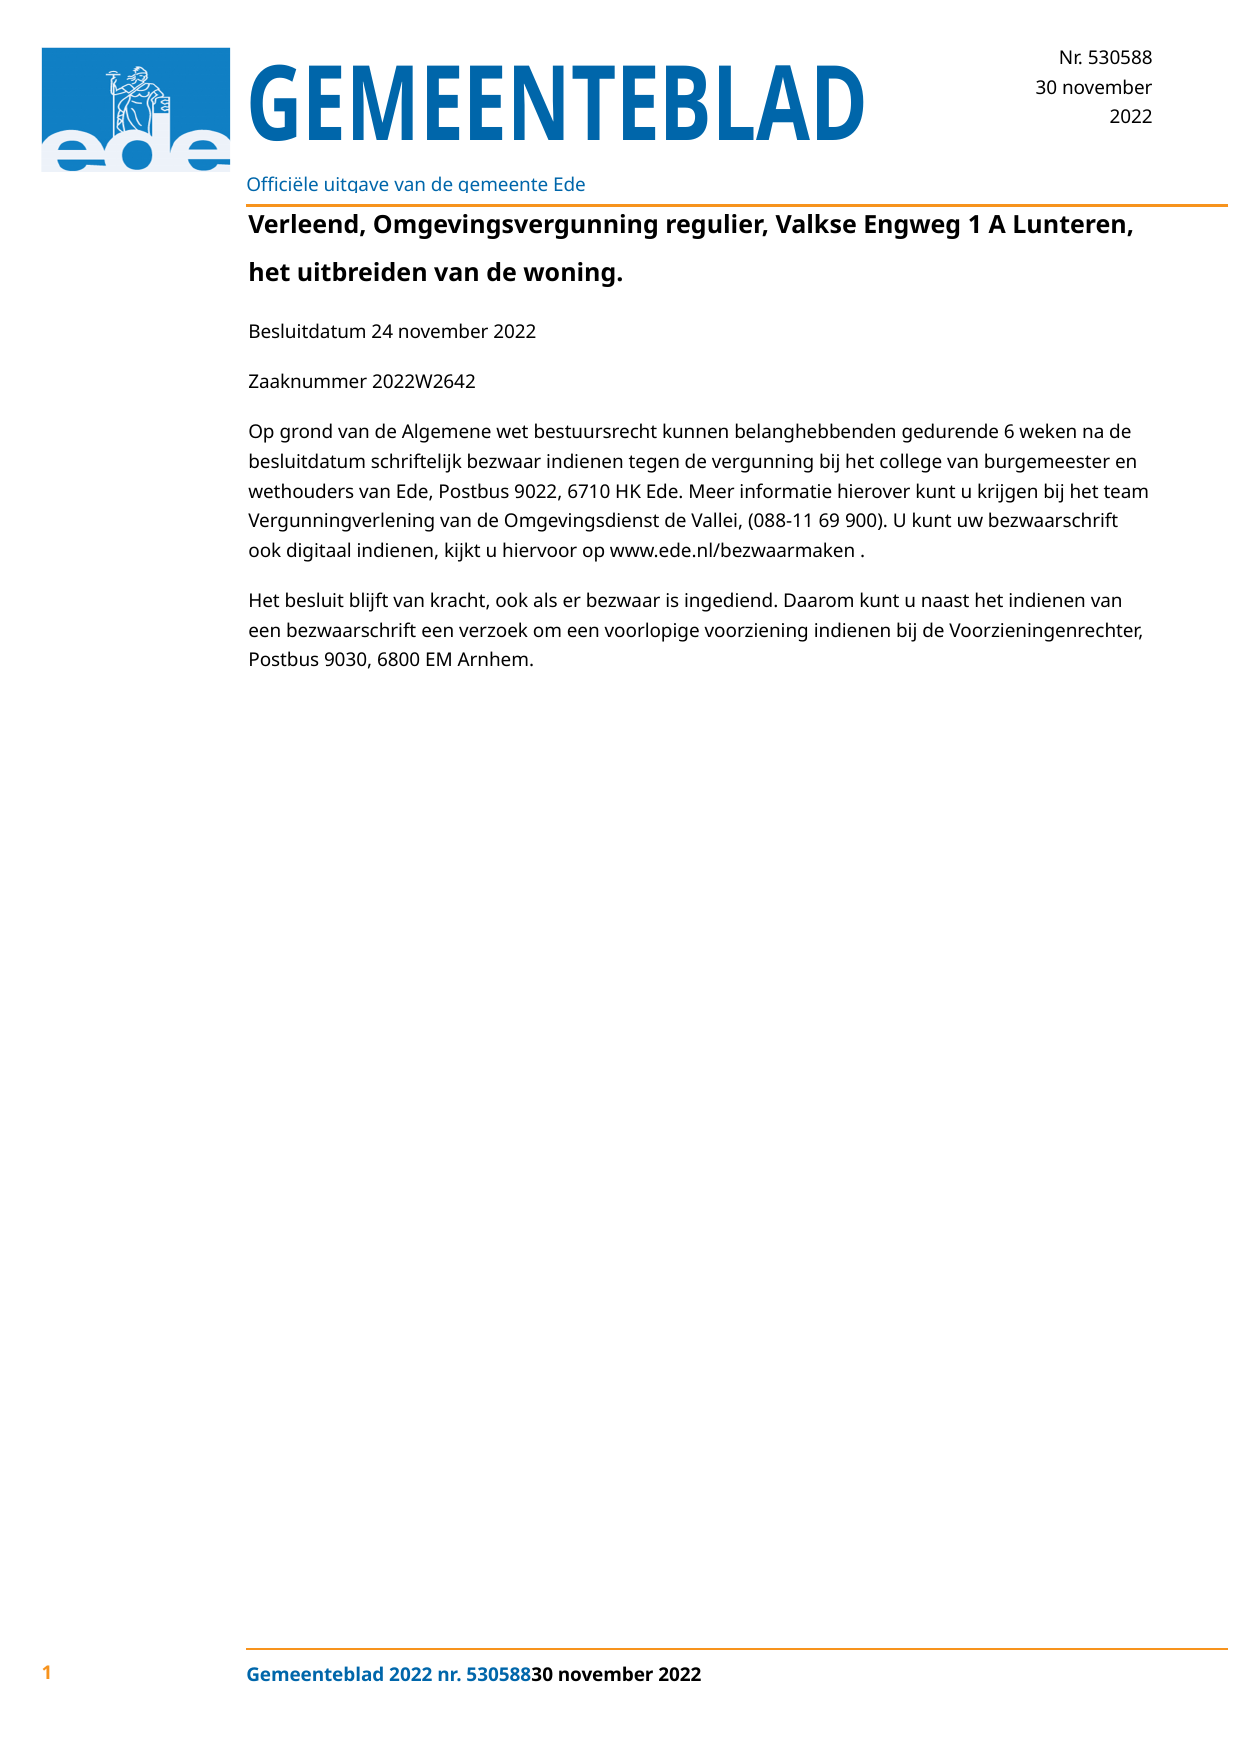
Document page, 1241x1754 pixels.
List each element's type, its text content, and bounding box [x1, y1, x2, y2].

text Zaaknummer 2022W2642 [248, 368, 1152, 394]
text Verleend, Omgevingsvergunning regulier, Valkse Engweg 1 A Lunteren, het uitbreiden van de woning. [248, 207, 1152, 288]
text Besluitdatum 24 november 2022 [248, 318, 1152, 344]
picture [41, 47, 231, 172]
text Op grond van de Algemene wet bestuursrecht kunnen belanghebbenden gedurende 6 weken na de besluitdatum schriftelijk bezwaar indienen tegen de vergunning bij het college van burgemeester en wethouders van Ede, Postbus 9022, 6710 HK Ede. Meer informatie hierover kunt u krijgen bij het team Vergunningverlening van de Omgevingsdienst de Vallei, (088-11 69 900). U kunt uw bezwaarschrift ook digitaal indienen, kijkt u hiervoor op www.ede.nl/bezwaarmaken . [248, 419, 1152, 563]
text Het besluit blijft van kracht, ook als er bezwaar is ingediend. Daarom kunt u naast het indienen van een bezwaarschrift een verzoek om een voorlopige voorziening indienen bij de Voorzieningenrechter, Postbus 9030, 6800 EM Arnhem. [248, 587, 1152, 672]
